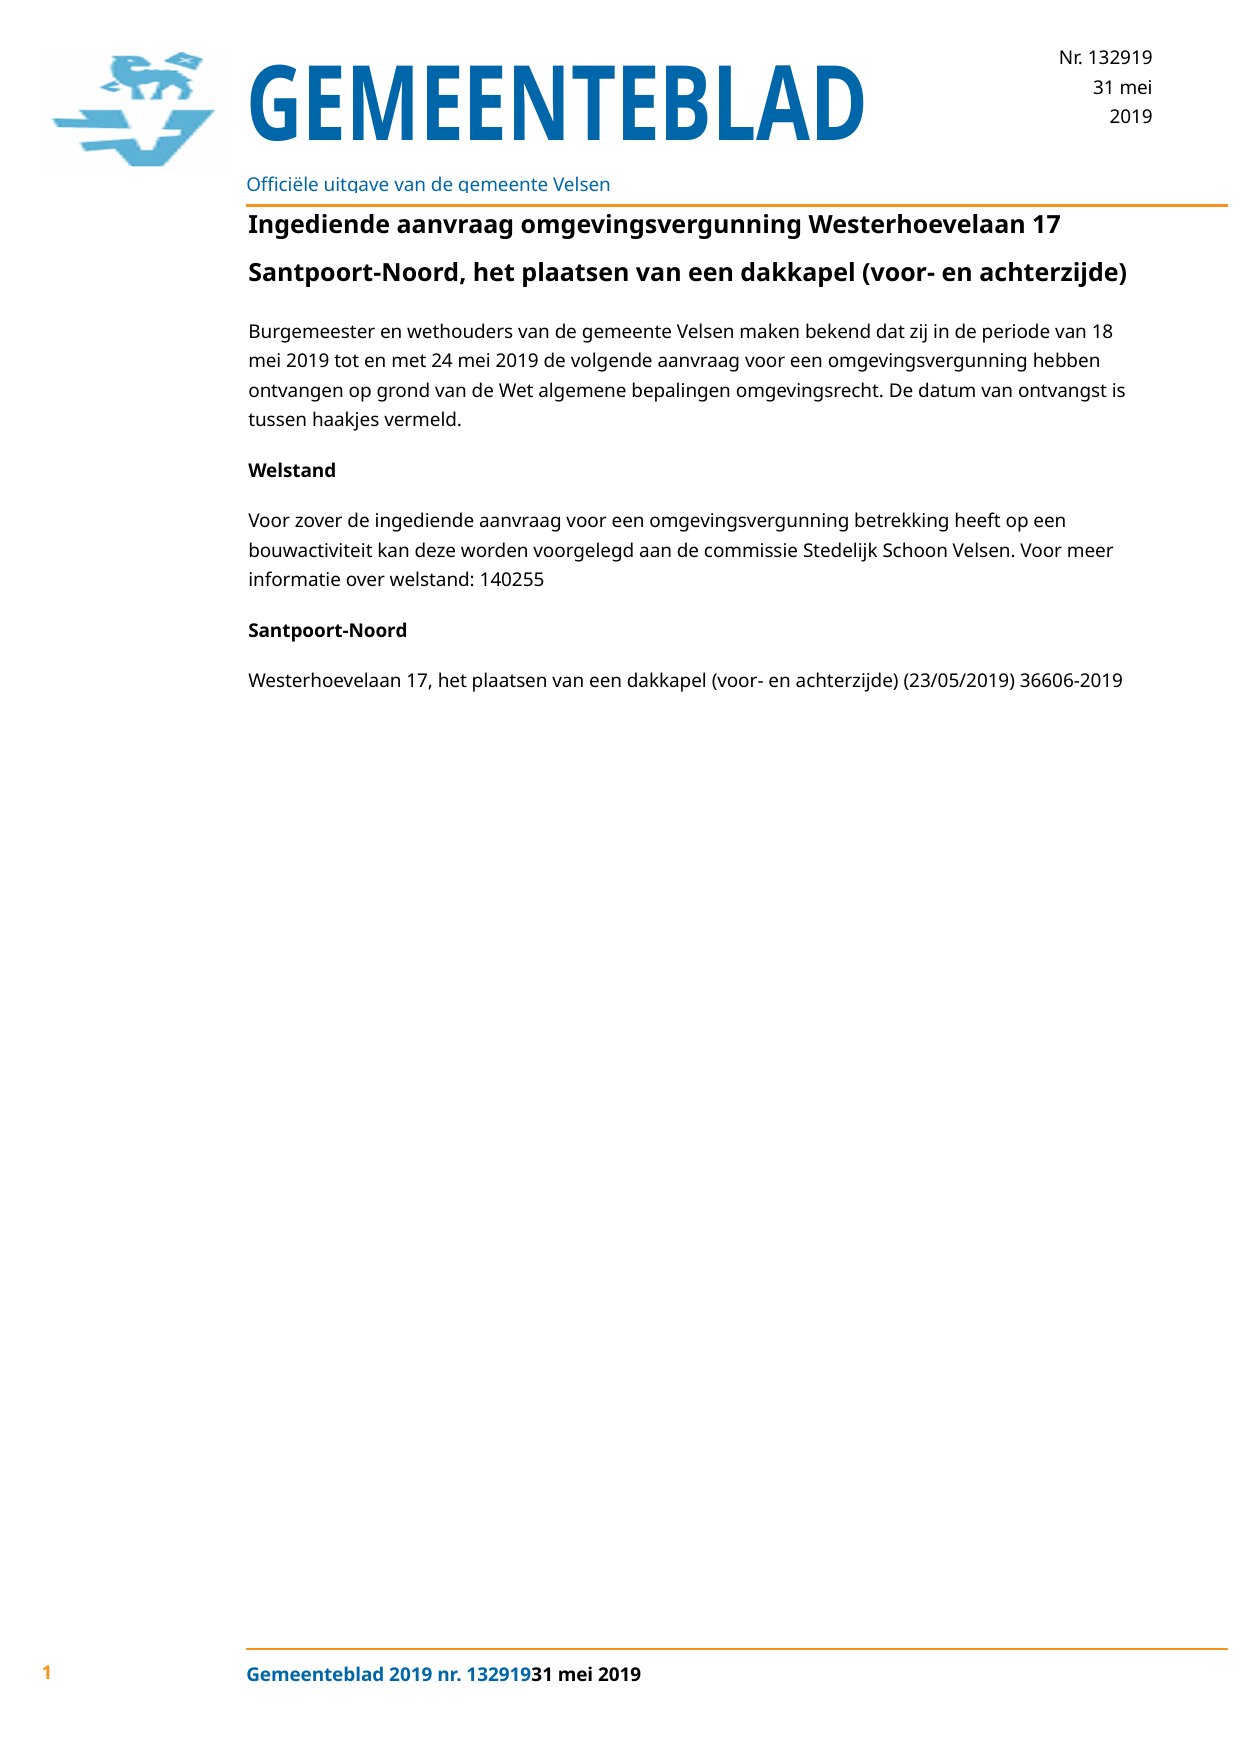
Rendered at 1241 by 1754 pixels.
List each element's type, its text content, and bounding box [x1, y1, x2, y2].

text Voor zover de ingediende aanvraag voor een omgevingsvergunning betrekking heeft op een bouwactiviteit kan deze worden voorgelegd aan de commissie Stedelijk Schoon Velsen. Voor meer informatie over welstand: 140255 [248, 507, 1152, 592]
text Ingediende aanvraag omgevingsvergunning Westerhoevelaan 17 Santpoort-Noord, het plaatsen van een dakkapel (voor- en achterzijde) [248, 207, 1152, 288]
text Welstand [248, 457, 1152, 483]
text Westerhoevelaan 17, het plaatsen van een dakkapel (voor- en achterzijde) (23/05/2019) 36606-2019 [248, 667, 1152, 693]
text Santpoort-Noord [248, 617, 1152, 643]
picture [41, 47, 231, 172]
text Burgemeester en wethouders van de gemeente Velsen maken bekend dat zij in de periode van 18 mei 2019 tot en met 24 mei 2019 de volgende aanvraag voor een omgevingsvergunning hebben ontvangen op grond van de Wet algemene bepalingen omgevingsrecht. De datum van ontvangst is tussen haakjes vermeld. [248, 318, 1152, 432]
